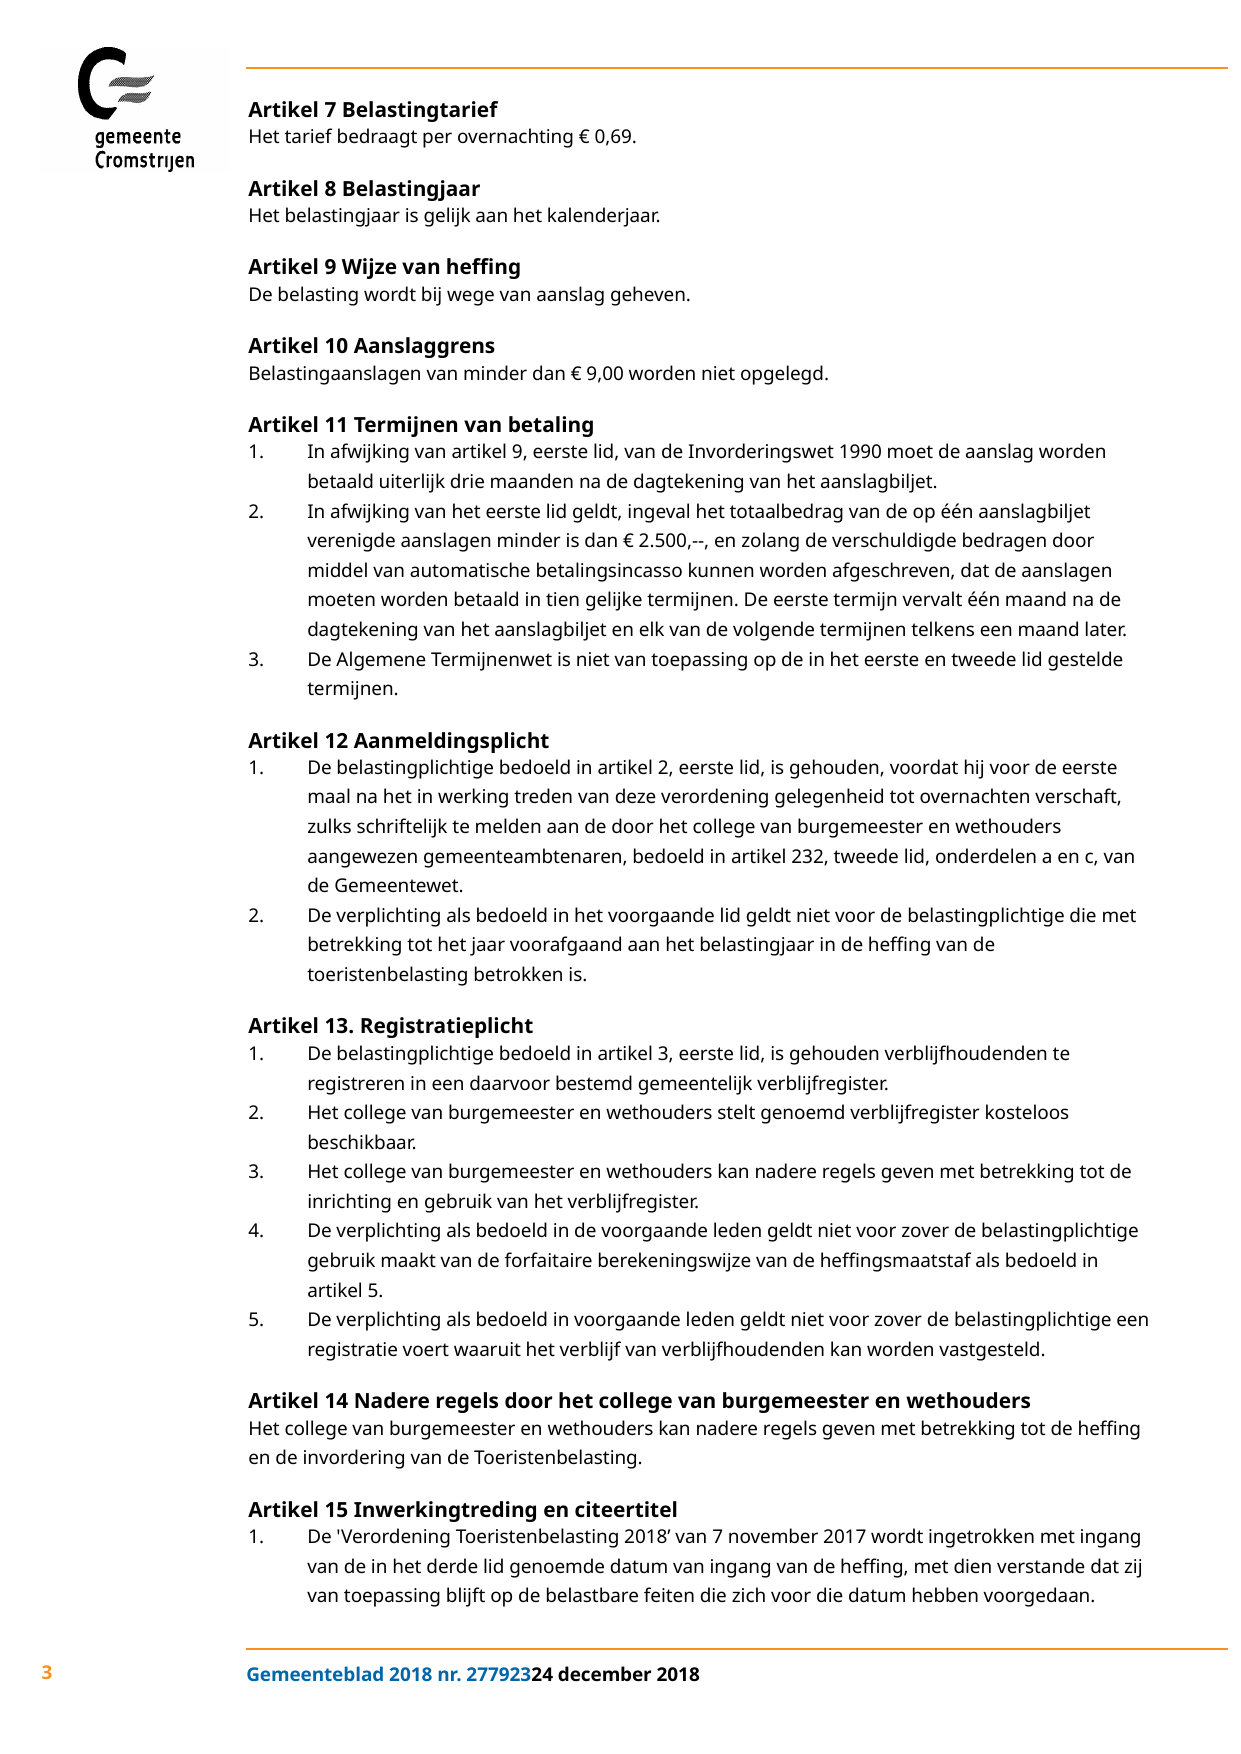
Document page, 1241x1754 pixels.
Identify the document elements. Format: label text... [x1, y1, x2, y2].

list De Algemene Termijnenwet is niet van toepassing op de in het eerste en tweede lid gestelde termijnen. [248, 646, 1152, 701]
text De belasting wordt bij wege van aanslag geheven. [248, 281, 1152, 307]
text Artikel 7 Belastingtarief [248, 95, 1152, 123]
picture [41, 47, 231, 172]
text Het tarief bedraagt per overnachting € 0,69. [248, 123, 1152, 149]
text Artikel 14 Nadere regels door het college van burgemeester en wethouders [248, 1386, 1152, 1415]
text Artikel 13. Registratieplicht [248, 1012, 1152, 1040]
text Artikel 12 Aanmeldingsplicht [248, 726, 1152, 754]
text Het college van burgemeester en wethouders kan nadere regels geven met betrekking tot de heffing en de invordering van de Toeristenbelasting. [248, 1415, 1152, 1470]
list In afwijking van het eerste lid geldt, ingeval het totaalbedrag van de op één aanslagbiljet verenigde aanslagen minder is dan € 2.500,--, en zolang de verschuldigde bedragen door middel van automatische betalingsincasso kunnen worden afgeschreven, dat de aanslagen moeten worden betaald in tien gelijke termijnen. De eerste termijn vervalt één maand na de dagtekening van het aanslagbiljet en elk van de volgende termijnen telkens een maand later. [248, 498, 1152, 642]
list Het college van burgemeester en wethouders stelt genoemd verblijfregister kosteloos beschikbaar. [248, 1099, 1152, 1154]
text Artikel 11 Termijnen van betaling [248, 410, 1152, 439]
text Artikel 8 Belastingjaar [248, 174, 1152, 202]
list De belastingplichtige bedoeld in artikel 2, eerste lid, is gehouden, voordat hij voor de eerste maal na het in werking treden van deze verordening gelegenheid tot overnachten verschaft, zulks schriftelijk te melden aan de door het college van burgemeester en wethouders aangewezen gemeenteambtenaren, bedoeld in artikel 232, tweede lid, onderdelen a en c, van de Gemeentewet. [248, 754, 1152, 898]
list De 'Verordening Toeristenbelasting 2018’ van 7 november 2017 wordt ingetrokken met ingang van de in het derde lid genoemde datum van ingang van de heffing, met dien verstande dat zij van toepassing blijft op de belastbare feiten die zich voor die datum hebben voorgedaan. [248, 1523, 1152, 1608]
list Het college van burgemeester en wethouders kan nadere regels geven met betrekking tot de inrichting en gebruik van het verblijfregister. [248, 1158, 1152, 1214]
list De verplichting als bedoeld in de voorgaande leden geldt niet voor zover de belastingplichtige gebruik maakt van de forfaitaire berekeningswijze van de heffingsmaatstaf als bedoeld in artikel 5. [248, 1218, 1152, 1302]
text Artikel 9 Wijze van heffing [248, 252, 1152, 281]
text Artikel 15 Inwerkingtreding en citeertitel [248, 1495, 1152, 1523]
text Artikel 10 Aanslaggrens [248, 331, 1152, 360]
list De belastingplichtige bedoeld in artikel 3, eerste lid, is gehouden verblijfhoudenden te registreren in een daarvoor bestemd gemeentelijk verblijfregister. [248, 1040, 1152, 1095]
list De verplichting als bedoeld in het voorgaande lid geldt niet voor de belastingplichtige die met betrekking tot het jaar voorafgaand aan het belastingjaar in de heffing van de toeristenbelasting betrokken is. [248, 902, 1152, 987]
list De verplichting als bedoeld in voorgaande leden geldt niet voor zover de belastingplichtige een registratie voert waaruit het verblijf van verblijfhoudenden kan worden vastgesteld. [248, 1306, 1152, 1362]
text Belastingaanslagen van minder dan € 9,00 worden niet opgelegd. [248, 360, 1152, 386]
list In afwijking van artikel 9, eerste lid, van de Invorderingswet 1990 moet de aanslag worden betaald uiterlijk drie maanden na de dagtekening van het aanslagbiljet. [248, 439, 1152, 494]
text Het belastingjaar is gelijk aan het kalenderjaar. [248, 202, 1152, 228]
